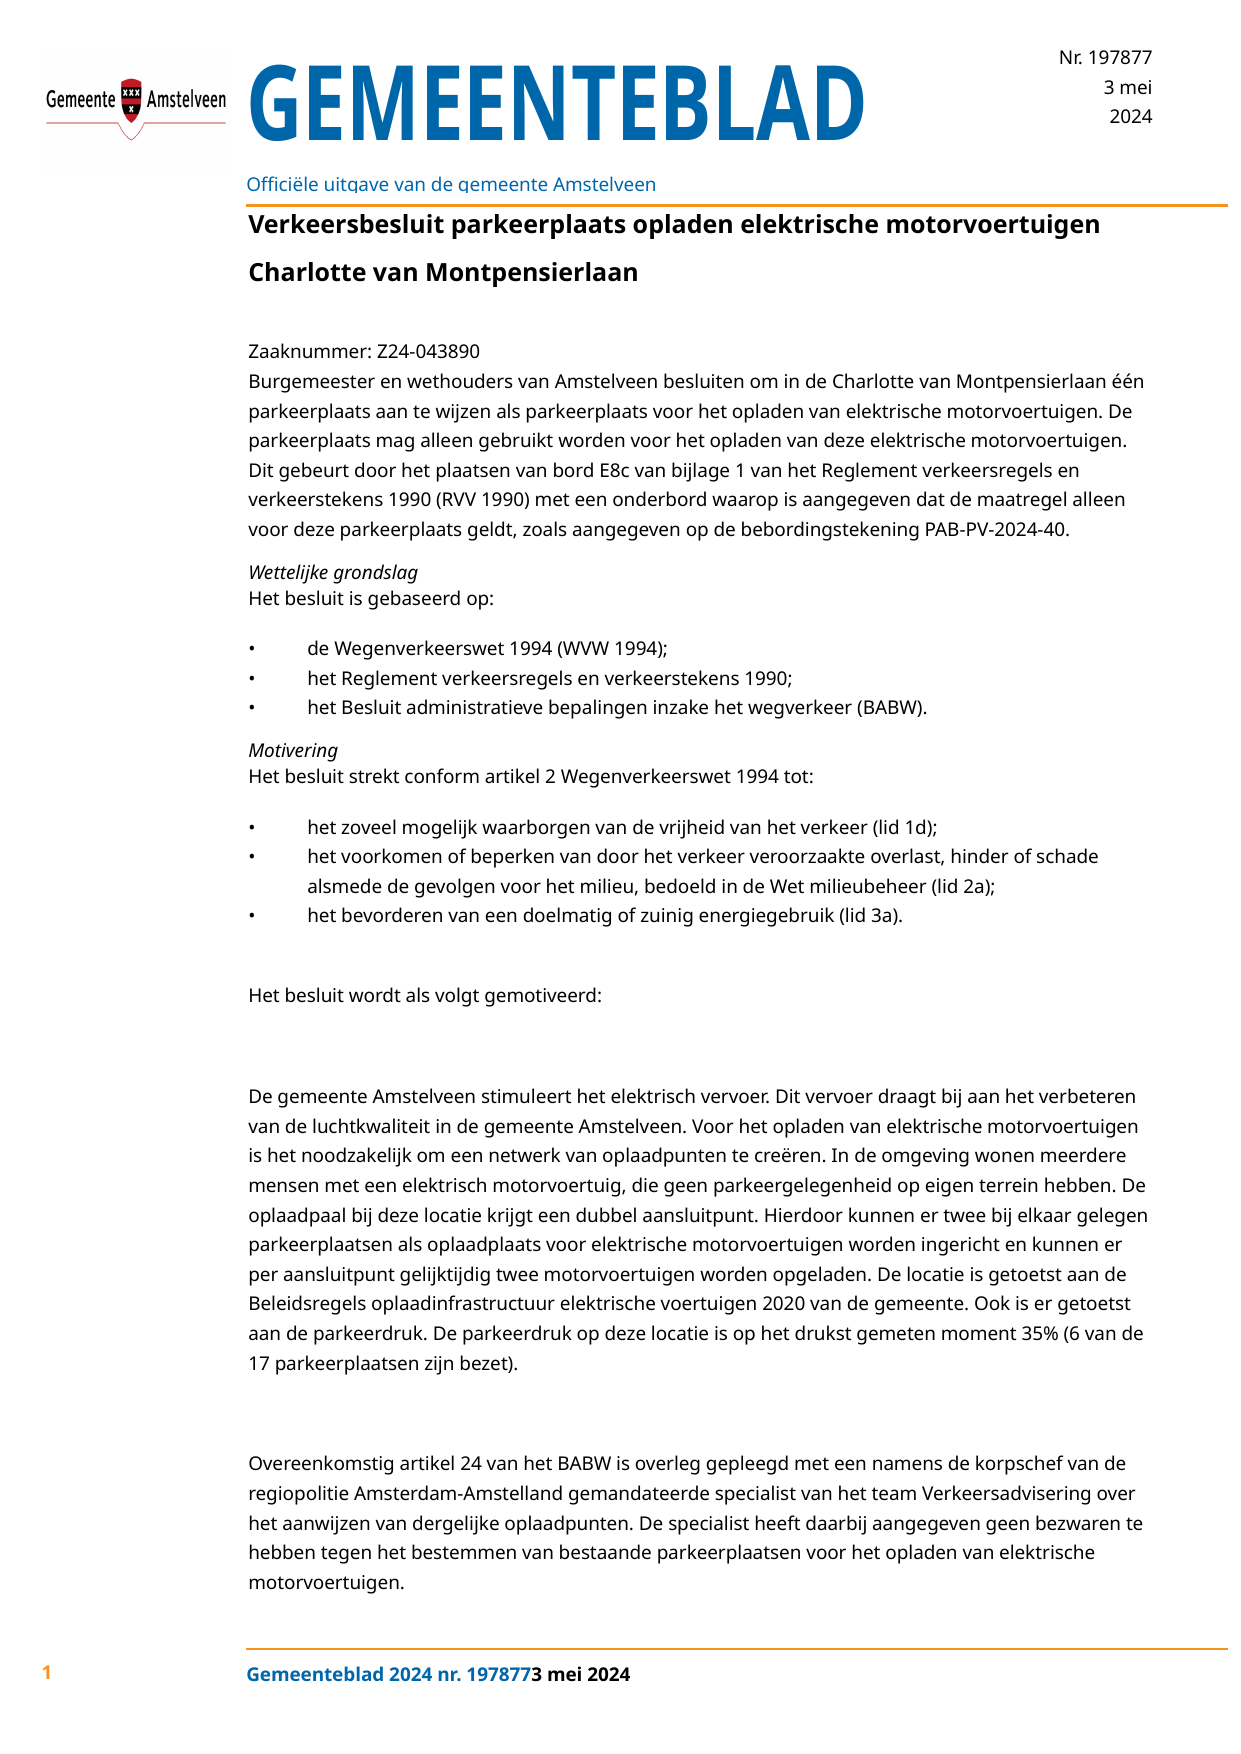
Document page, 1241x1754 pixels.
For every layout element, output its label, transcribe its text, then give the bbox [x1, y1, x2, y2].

text Het besluit is gebaseerd op: [248, 585, 1152, 611]
picture [41, 47, 231, 172]
text Zaaknummer: Z24-043890 [248, 339, 1152, 364]
text Het besluit wordt als volgt gemotiveerd: [248, 983, 1152, 1008]
list het zoveel mogelijk waarborgen van de vrijheid van het verkeer (lid 1d); [248, 814, 1152, 839]
list het voorkomen of beperken van door het verkeer veroorzaakte overlast, hinder of schade alsmede de gevolgen voor het milieu, bedoeld in de Wet milieubeheer (lid 2a); [248, 843, 1152, 899]
text Het besluit strekt conform artikel 2 Wegenverkeerswet 1994 tot: [248, 763, 1152, 789]
list het bevorderen van een doelmatig of zuinig energiegebruik (lid 3a). [248, 903, 1152, 928]
text Dit gebeurt door het plaatsen van bord E8c van bijlage 1 van het Reglement verkeersregels en verkeerstekens 1990 (RVV 1990) met een onderbord waarop is aangegeven dat de maatregel alleen voor deze parkeerplaats geldt, zoals aangegeven op de bebordingstekening PAB-PV-2024-40. [248, 457, 1152, 542]
text Burgemeester en wethouders van Amstelveen besluiten om in de Charlotte van Montpensierlaan één parkeerplaats aan te wijzen als parkeerplaats voor het opladen van elektrische motorvoertuigen. De parkeerplaats mag alleen gebruikt worden voor het opladen van deze elektrische motorvoertuigen. [248, 368, 1152, 453]
text Overeenkomstig artikel 24 van het BABW is overleg gepleegd met een namens de korpschef van de regiopolitie Amsterdam-Amstelland gemandateerde specialist van het team Verkeersadvisering over het aanwijzen van dergelijke oplaadpunten. De specialist heeft daarbij aangegeven geen bezwaren te hebben tegen het bestemmen van bestaande parkeerplaatsen voor het opladen van elektrische motorvoertuigen. [248, 1451, 1152, 1594]
text Verkeersbesluit parkeerplaats opladen elektrische motorvoertuigen Charlotte van Montpensierlaan [248, 207, 1152, 288]
list het Reglement verkeersregels en verkeerstekens 1990; [248, 665, 1152, 691]
text Wettelijke grondslag [248, 559, 1152, 585]
list de Wegenverkeerswet 1994 (WVW 1994); [248, 635, 1152, 661]
text Motivering [248, 738, 1152, 763]
list het Besluit administratieve bepalingen inzake het wegverkeer (BABW). [248, 694, 1152, 720]
text De gemeente Amstelveen stimuleert het elektrisch vervoer. Dit vervoer draagt bij aan het verbeteren van de luchtkwaliteit in de gemeente Amstelveen. Voor het opladen van elektrische motorvoertuigen is het noodzakelijk om een netwerk van oplaadpunten te creëren. In de omgeving wonen meerdere mensen met een elektrisch motorvoertuig, die geen parkeergelegenheid op eigen terrein hebben. De oplaadpaal bij deze locatie krijgt een dubbel aansluitpunt. Hierdoor kunnen er twee bij elkaar gelegen parkeerplaatsen als oplaadplaats voor elektrische motorvoertuigen worden ingericht en kunnen er per aansluitpunt gelijktijdig twee motorvoertuigen worden opgeladen. De locatie is getoetst aan de Beleidsregels oplaadinfrastructuur elektrische voertuigen 2020 van de gemeente. Ook is er getoetst aan de parkeerdruk. De parkeerdruk op deze locatie is op het drukst gemeten moment 35% (6 van de 17 parkeerplaatsen zijn bezet). [248, 1083, 1152, 1375]
